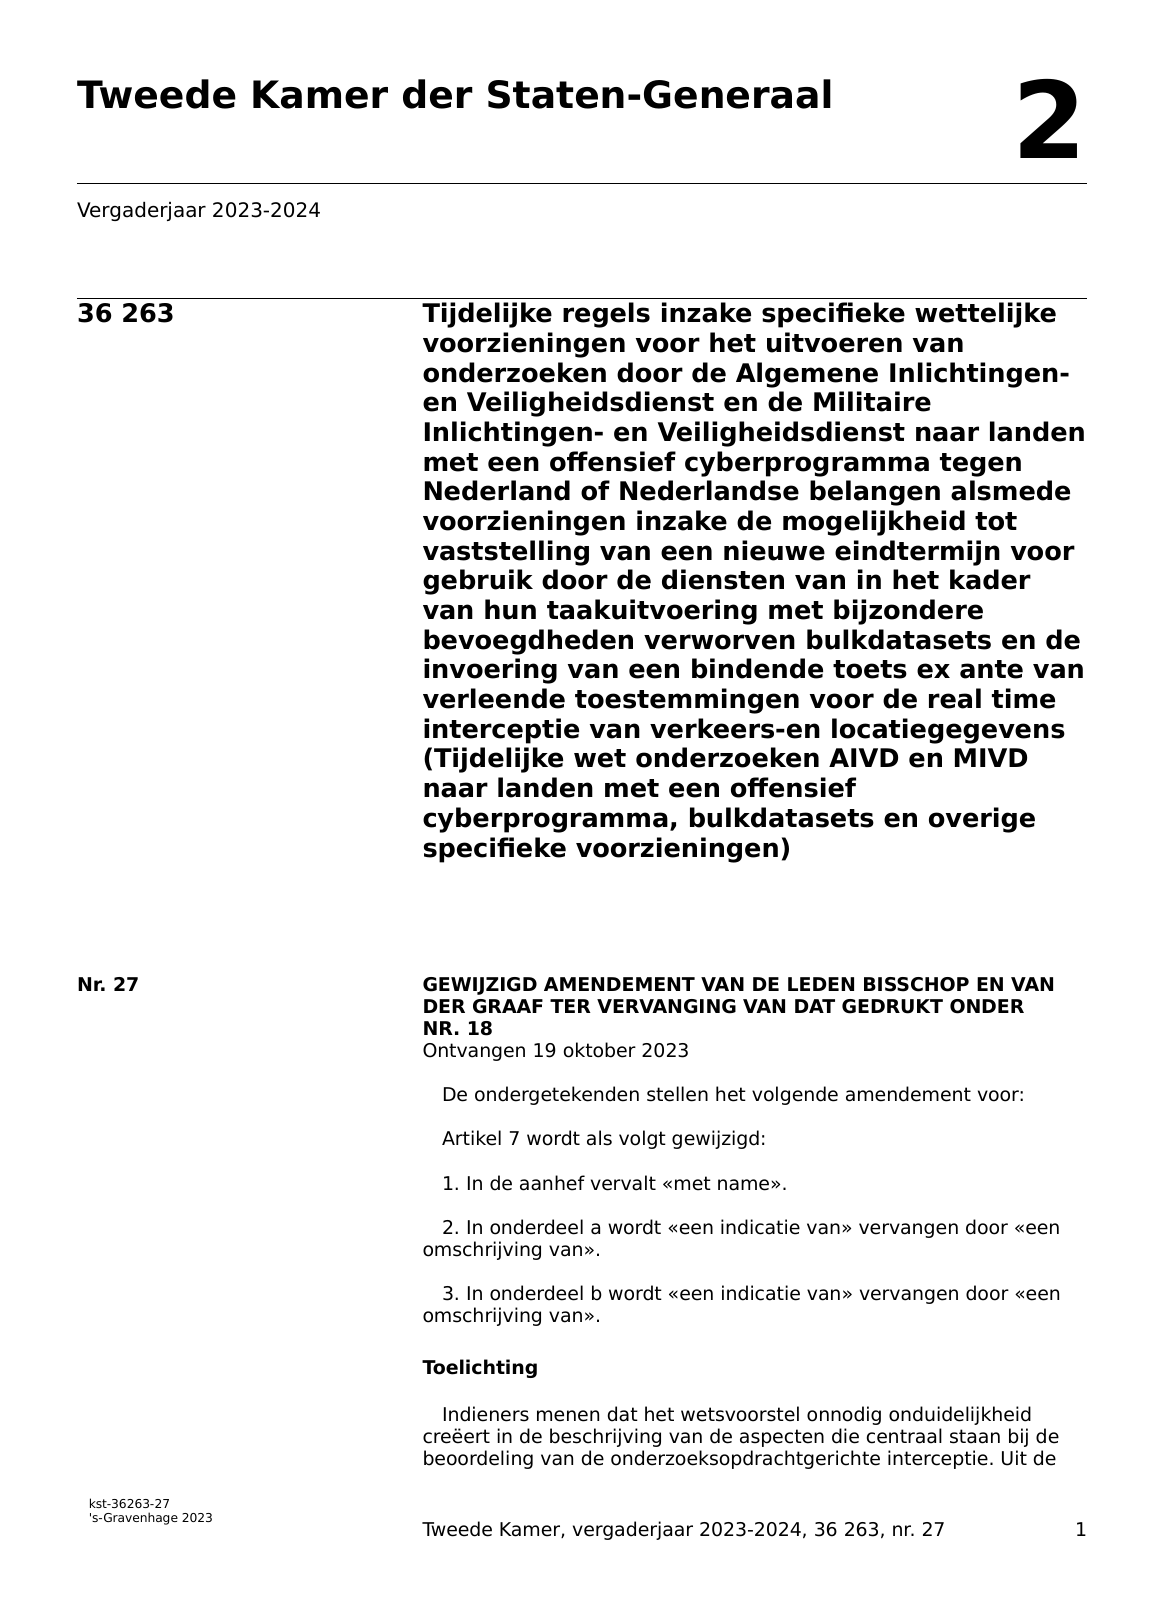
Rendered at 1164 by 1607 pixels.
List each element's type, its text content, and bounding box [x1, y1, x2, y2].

text 's-Gravenhage 2023 [88, 1511, 323, 1525]
table_cell Vergaderjaar 2023-2024 [77, 184, 1087, 298]
text Ontvangen 19 oktober 2023 [422, 1040, 1087, 1062]
text Indieners menen dat het wetsvoorstel onnodig onduidelijkheid creëert in de beschrijving van de aspecten die centraal staan bij de beoordeling van de onderzoeksopdrachtgerichte interceptie. Uit de [422, 1404, 1087, 1470]
text 3. In onderdeel b wordt «een indicatie van» vervangen door «een omschrijving van». [422, 1283, 1087, 1327]
text kst-36263-27 [88, 1497, 323, 1511]
table_header 2 [886, 59, 1087, 183]
subtitle 36 263 Tijdelijke regels inzake specifieke wettelijke voorzieningen voor het uitvoeren van onderzoeken door de Algemene Inlichtingen- en Veiligheidsdienst en de Militaire Inlichtingen- en Veiligheidsdienst naar landen met een offensief cyberprogramma tegen Nederland of Nederlandse belangen alsmede voorzieningen inzake de mogelijkheid tot vaststelling van een nieuwe eindtermijn voor gebruik door de diensten van in het kader van hun taakuitvoering met bijzondere bevoegdheden verworven bulkdatasets en de invoering van een bindende toets ex ante van verleende toestemmingen voor de real time interceptie van verkeers-en locatiegegevens (Tijdelijke wet onderzoeken AIVD en MIVD naar landen met een offensief cyberprogramma, bulkdatasets en overige specifieke voorzieningen) [77, 299, 1087, 863]
table_header Tweede Kamer der Staten-Generaal [77, 59, 886, 183]
text 1. In de aanhef vervalt «met name». [422, 1172, 1087, 1194]
text De ondergetekenden stellen het volgende amendement voor: [422, 1084, 1087, 1106]
subtitle Nr. 27 GEWIJZIGD AMENDEMENT VAN DE LEDEN BISSCHOP EN VAN DER GRAAF TER VERVANGING VAN DAT GEDRUKT ONDER NR. 18 [77, 974, 1087, 1040]
text 2. In onderdeel a wordt «een indicatie van» vervangen door «een omschrijving van». [422, 1217, 1087, 1261]
text Artikel 7 wordt als volgt gewijzigd: [422, 1128, 1087, 1150]
subtitle Toelichting [422, 1357, 1087, 1379]
